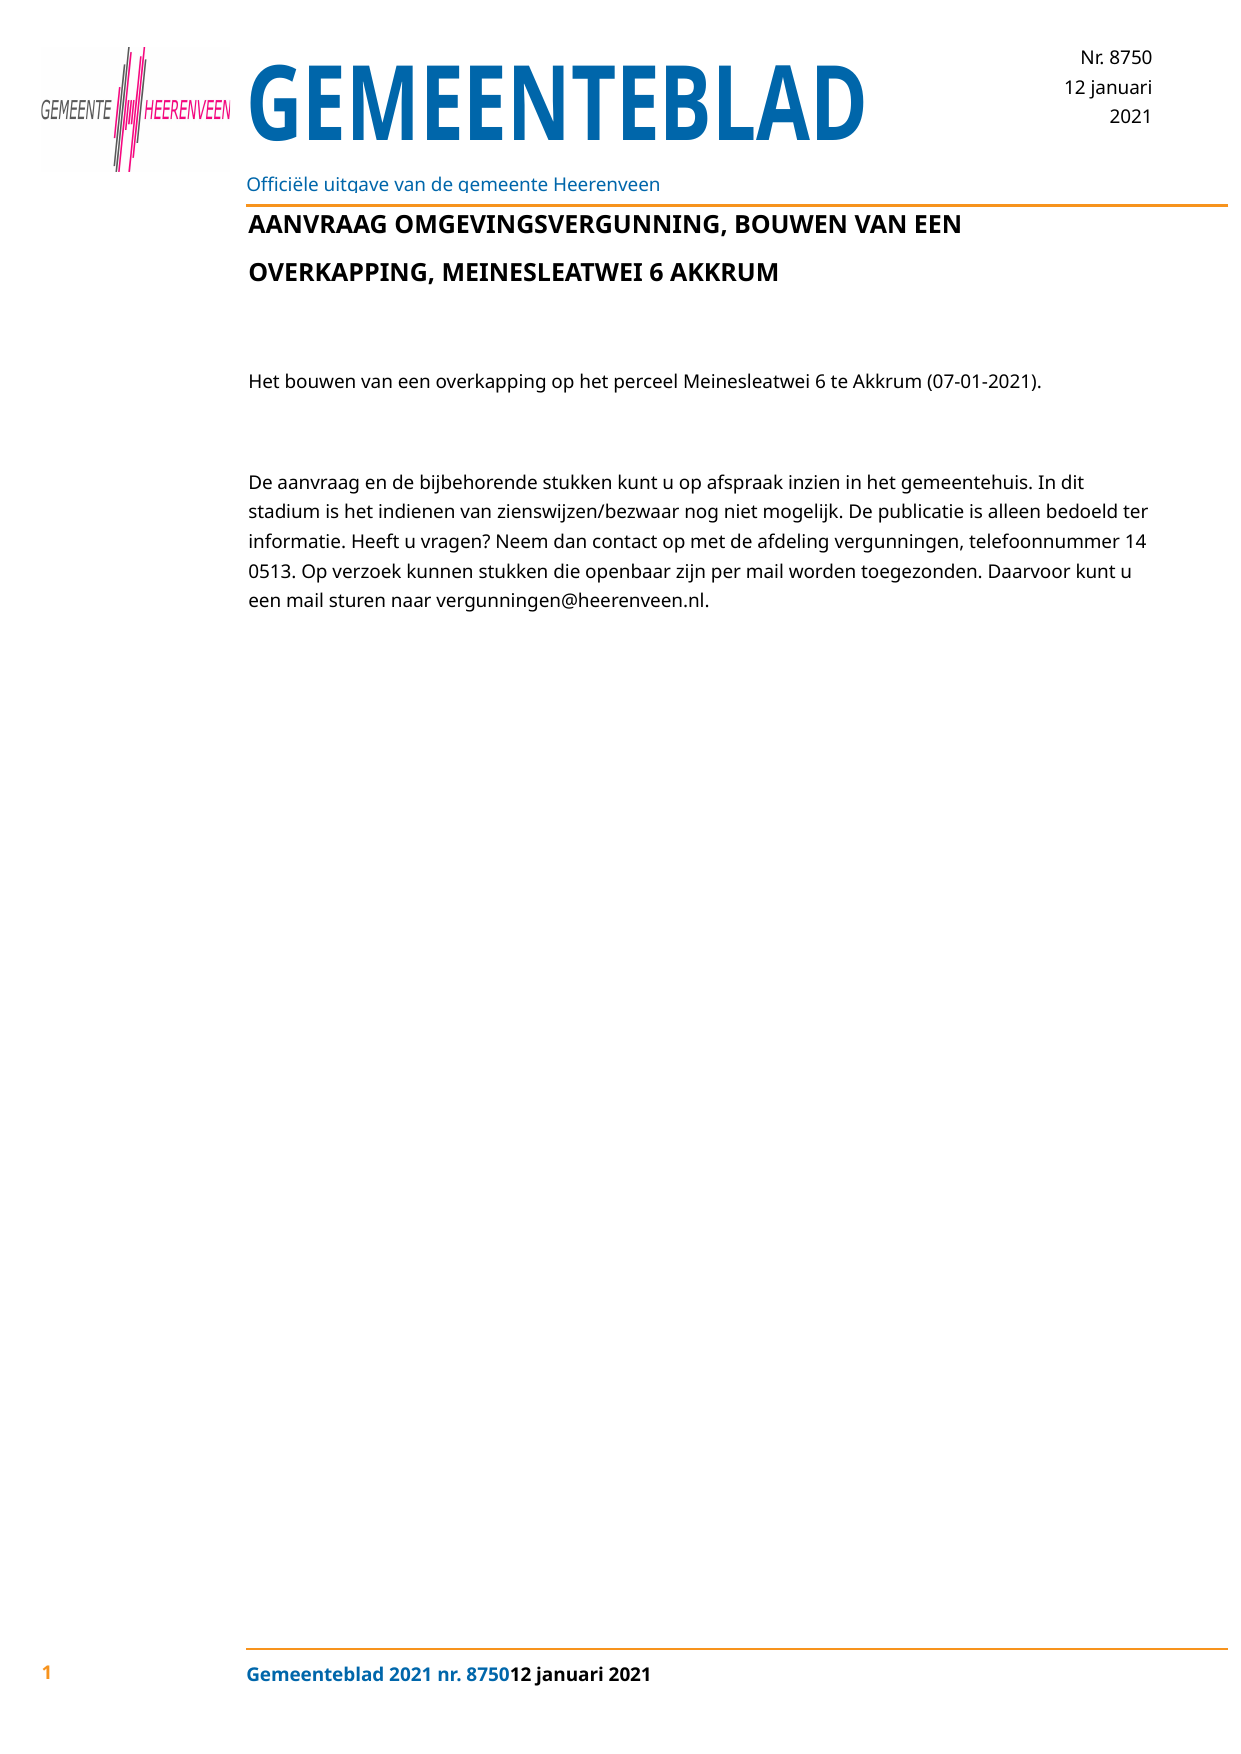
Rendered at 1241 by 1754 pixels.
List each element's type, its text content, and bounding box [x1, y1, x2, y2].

text AANVRAAG OMGEVINGSVERGUNNING, BOUWEN VAN EEN OVERKAPPING, MEINESLEATWEI 6 AKKRUM [248, 207, 1152, 288]
picture [41, 47, 231, 172]
text De aanvraag en de bijbehorende stukken kunt u op afspraak inzien in het gemeentehuis. In dit stadium is het indienen van zienswijzen/bezwaar nog niet mogelijk. De publicatie is alleen bedoeld ter informatie. Heeft u vragen? Neem dan contact op met de afdeling vergunningen, telefoonnummer 14 0513. Op verzoek kunnen stukken die openbaar zijn per mail worden toegezonden. Daarvoor kunt u een mail sturen naar vergunningen@heerenveen.nl. [248, 469, 1152, 613]
text Het bouwen van een overkapping op het perceel Meinesleatwei 6 te Akkrum (07-01-2021). [248, 368, 1152, 394]
